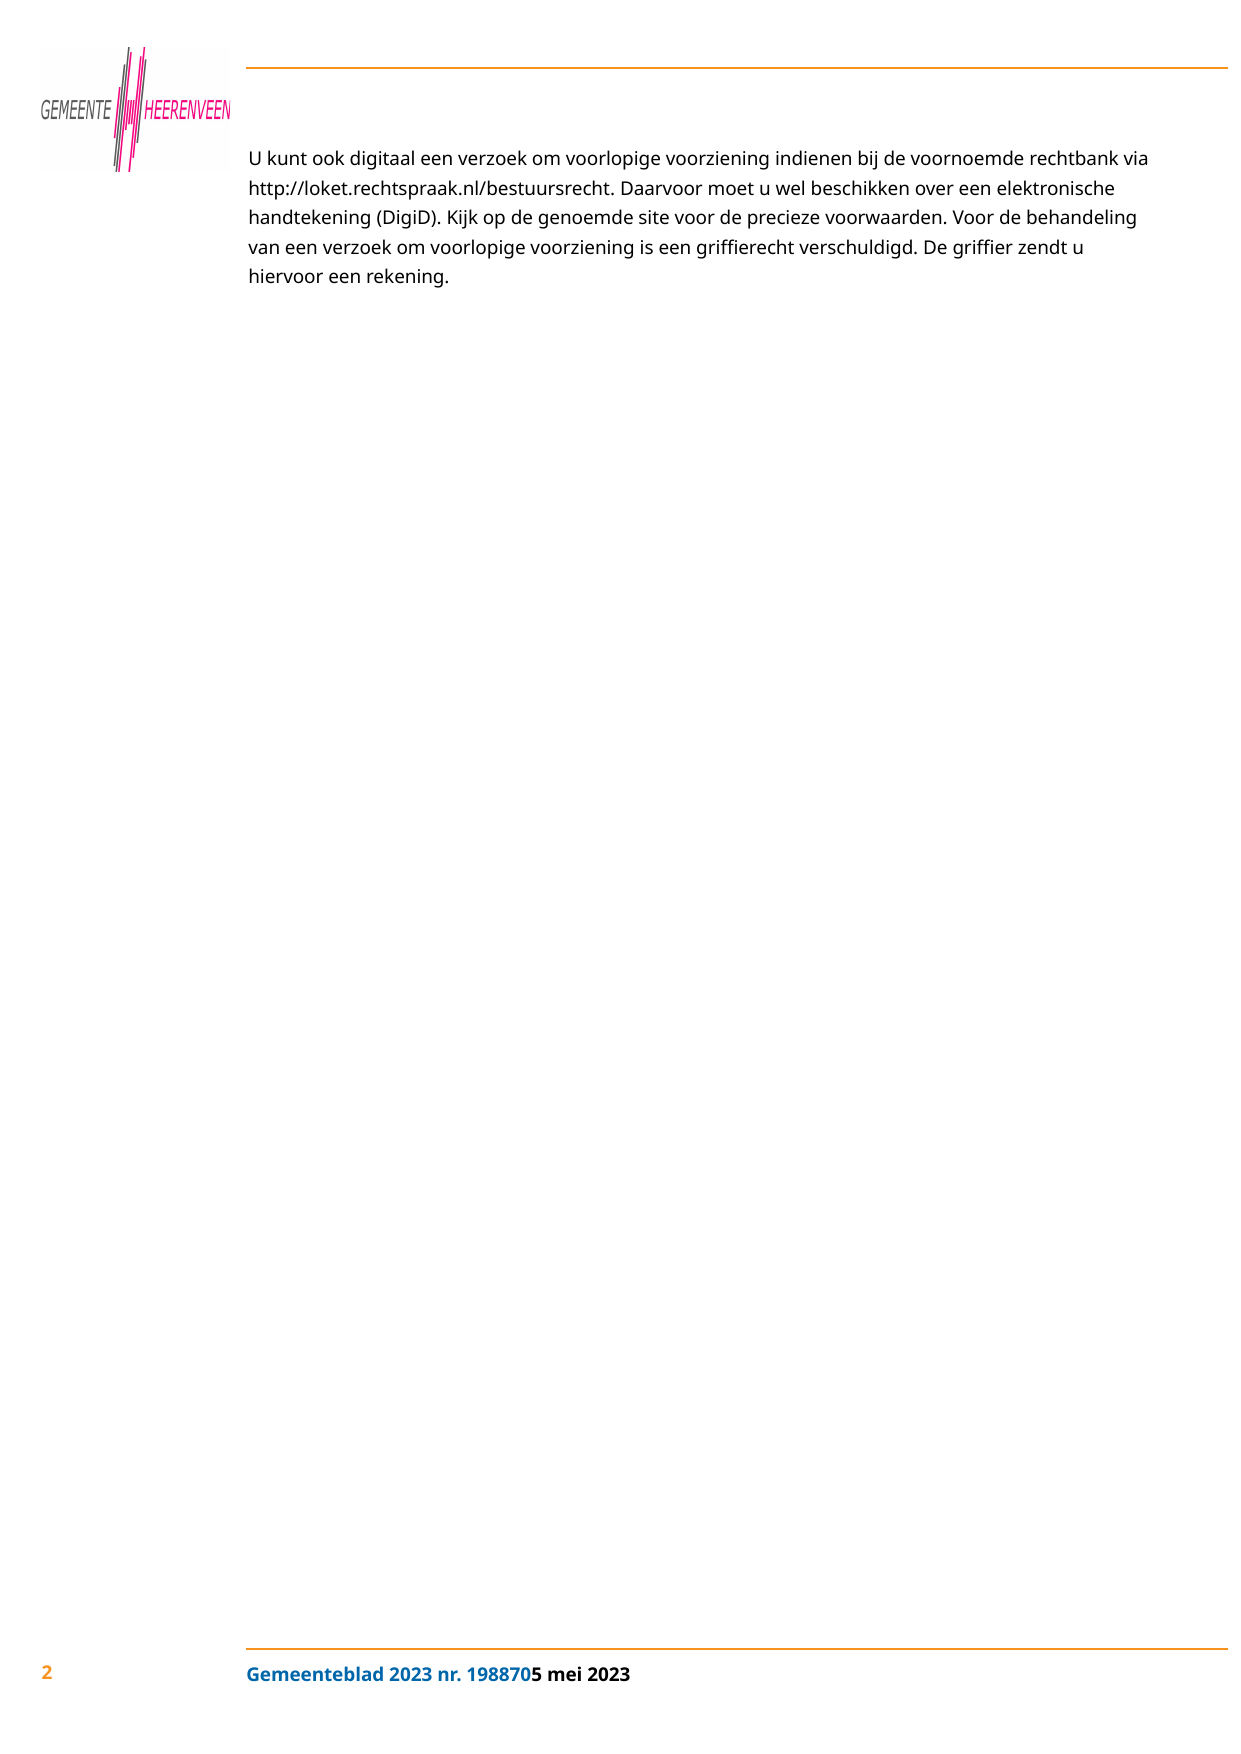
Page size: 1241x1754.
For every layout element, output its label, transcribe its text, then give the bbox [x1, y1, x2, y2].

picture [41, 47, 231, 172]
text U kunt ook digitaal een verzoek om voorlopige voorziening indienen bij de voornoemde rechtbank via http://loket.rechtspraak.nl/bestuursrecht. Daarvoor moet u wel beschikken over een elektronische handtekening (DigiD). Kijk op de genoemde site voor de precieze voorwaarden. Voor de behandeling van een verzoek om voorlopige voorziening is een griffierecht verschuldigd. De griffier zendt u hiervoor een rekening. [248, 145, 1152, 289]
